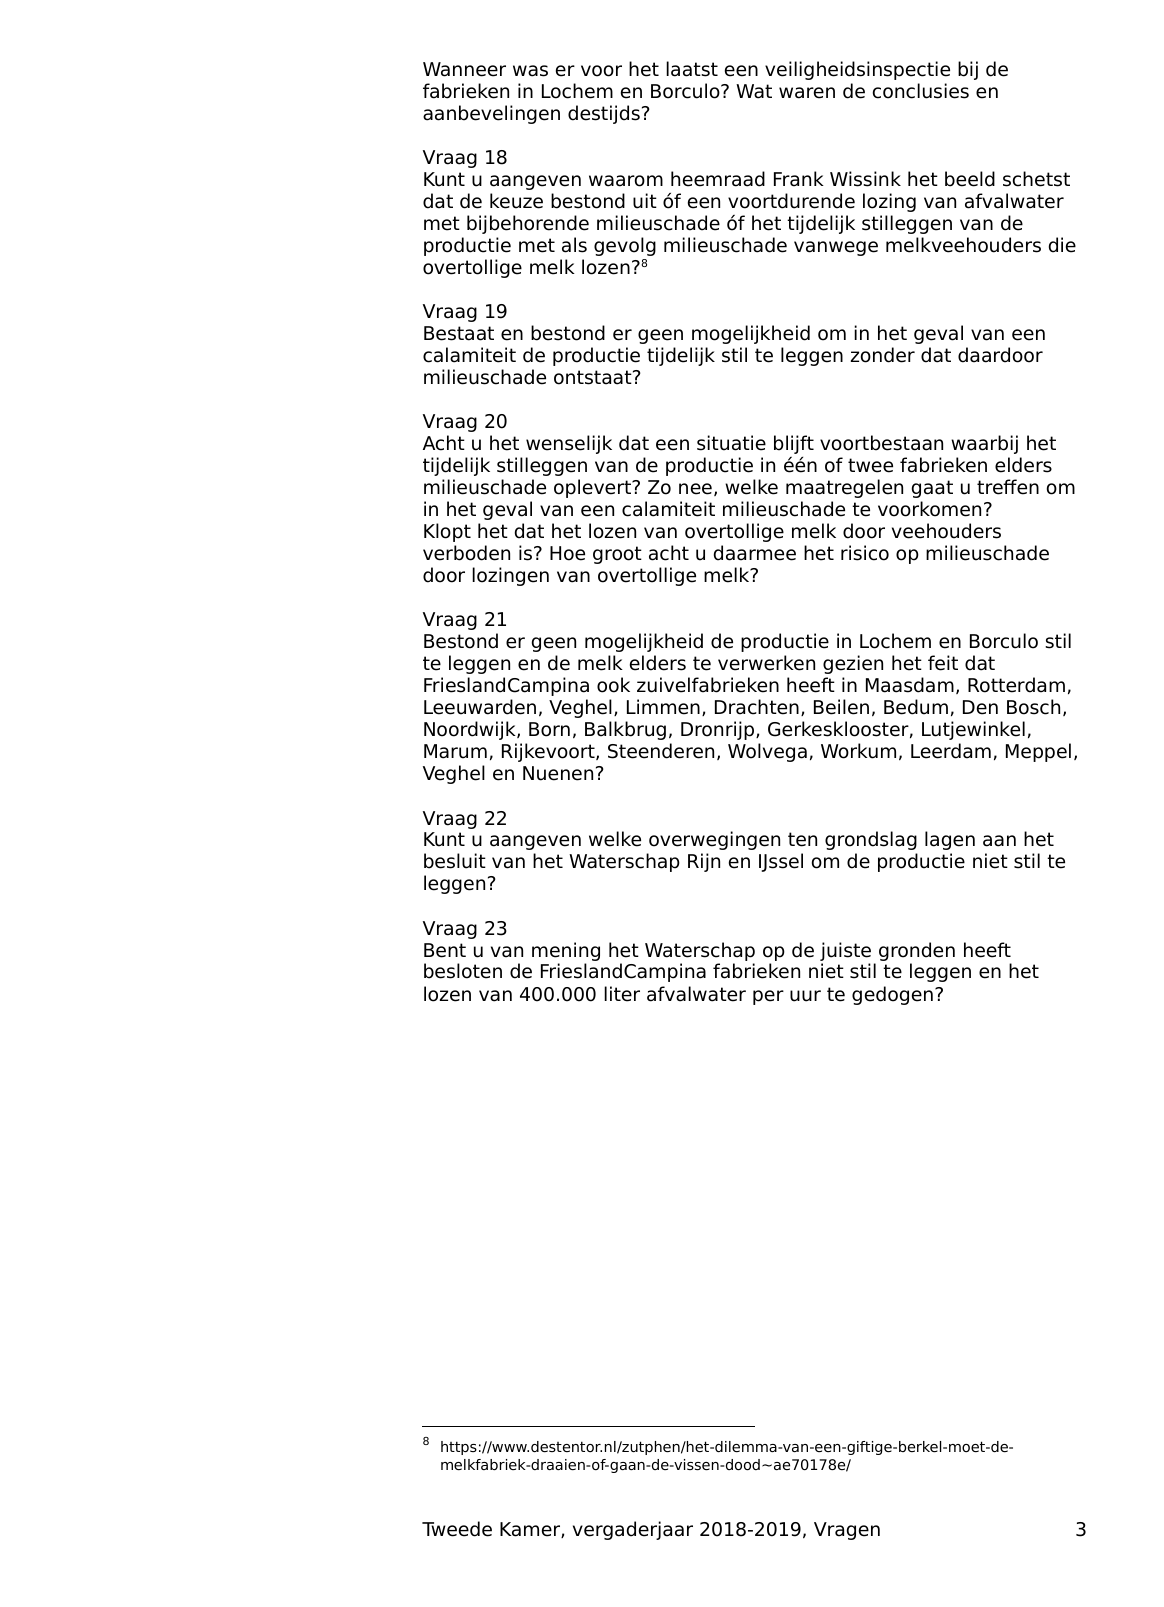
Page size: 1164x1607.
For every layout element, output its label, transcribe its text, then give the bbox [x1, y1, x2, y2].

text Acht u het wenselijk dat een situatie blijft voortbestaan waarbij het tijdelijk stilleggen van de productie in één of twee fabrieken elders milieuschade oplevert? Zo nee, welke maatregelen gaat u treffen om in het geval van een calamiteit milieuschade te voorkomen? [422, 433, 1087, 521]
text Klopt het dat het lozen van overtollige melk door veehouders verboden is? Hoe groot acht u daarmee het risico op milieuschade door lozingen van overtollige melk? [422, 521, 1087, 587]
text Vraag 19 [422, 301, 1087, 323]
text Bestond er geen mogelijkheid de productie in Lochem en Borculo stil te leggen en de melk elders te verwerken gezien het feit dat FrieslandCampina ook zuivelfabrieken heeft in Maasdam, Rotterdam, Leeuwarden, Veghel, Limmen, Drachten, Beilen, Bedum, Den Bosch, Noordwijk, Born, Balkbrug, Dronrijp, Gerkesklooster, Lutjewinkel, Marum, Rijkevoort, Steenderen, Wolvega, Workum, Leerdam, Meppel, Veghel en Nuenen? [422, 631, 1087, 785]
text Vraag 23 [422, 917, 1087, 939]
text Vraag 18 [422, 147, 1087, 169]
text Bent u van mening het Waterschap op de juiste gronden heeft besloten de FrieslandCampina fabrieken niet stil te leggen en het lozen van 400.000 liter afvalwater per uur te gedogen? [422, 939, 1087, 1005]
text https://www.destentor.nl/zutphen/het-dilemma-van-een-giftige-berkel-moet-de-melkfabriek-draaien-of-gaan-de-vissen-dood~ae70178e/ [422, 1435, 1087, 1474]
text Bestaat en bestond er geen mogelijkheid om in het geval van een calamiteit de productie tijdelijk stil te leggen zonder dat daardoor milieuschade ontstaat? [422, 323, 1087, 389]
text Vraag 22 [422, 807, 1087, 829]
text Vraag 20 [422, 411, 1087, 433]
text Kunt u aangeven waarom heemraad Frank Wissink het beeld schetst dat de keuze bestond uit óf een voortdurende lozing van afvalwater met bijbehorende milieuschade óf het tijdelijk stilleggen van de productie met als gevolg milieuschade vanwege melkveehouders die overtollige melk lozen? [422, 169, 1087, 279]
text Wanneer was er voor het laatst een veiligheidsinspectie bij de fabrieken in Lochem en Borculo? Wat waren de conclusies en aanbevelingen destijds? [422, 59, 1087, 125]
text Kunt u aangeven welke overwegingen ten grondslag lagen aan het besluit van het Waterschap Rijn en IJssel om de productie niet stil te leggen? [422, 829, 1087, 895]
text Vraag 21 [422, 609, 1087, 631]
